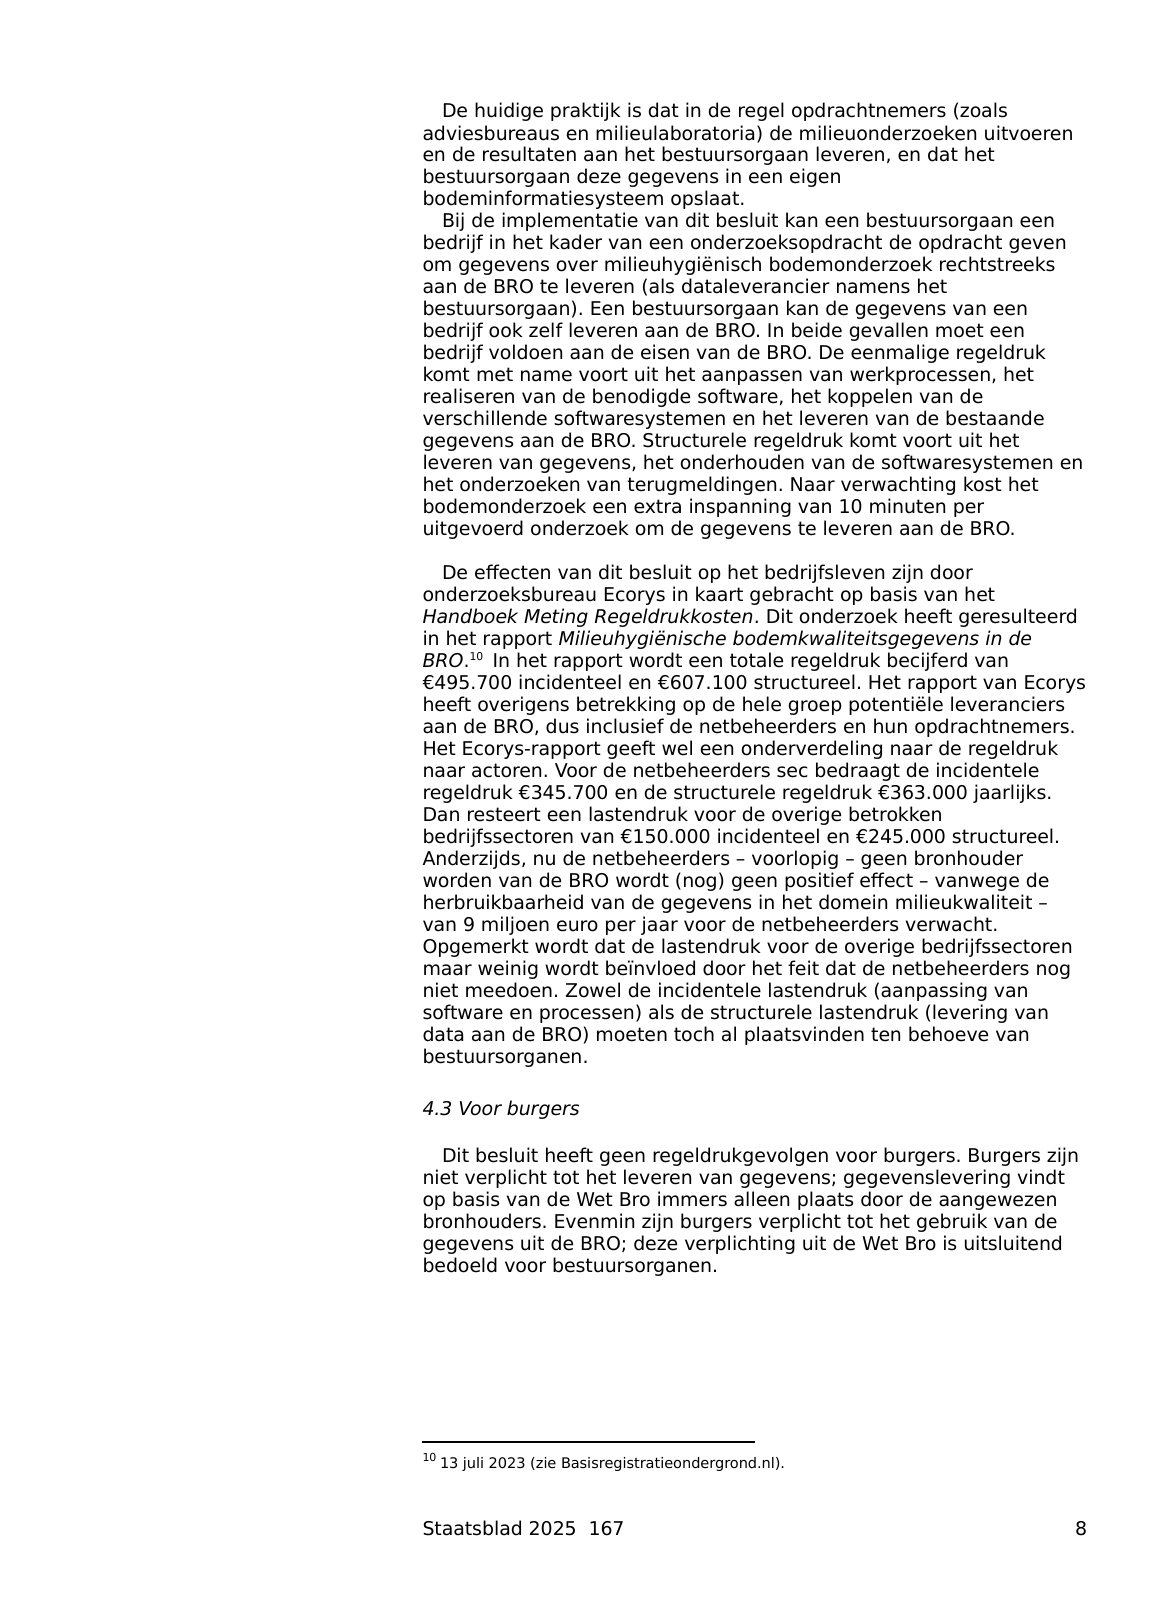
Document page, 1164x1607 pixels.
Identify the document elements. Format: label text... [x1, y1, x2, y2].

text De huidige praktijk is dat in de regel opdrachtnemers (zoals adviesbureaus en milieulaboratoria) de milieuonderzoeken uitvoeren en de resultaten aan het bestuursorgaan leveren, en dat het bestuursorgaan deze gegevens in een eigen bodeminformatiesysteem opslaat. [422, 100, 1087, 210]
text Dit besluit heeft geen regeldrukgevolgen voor burgers. Burgers zijn niet verplicht tot het leveren van gegevens; gegevenslevering vindt op basis van de Wet Bro immers alleen plaats door de aangewezen bronhouders. Evenmin zijn burgers verplicht tot het gebruik van de gegevens uit de BRO; deze verplichting uit de Wet Bro is uitsluitend bedoeld voor bestuursorganen. [422, 1145, 1087, 1277]
text Bij de implementatie van dit besluit kan een bestuursorgaan een bedrijf in het kader van een onderzoeksopdracht de opdracht geven om gegevens over milieuhygiënisch bodemonderzoek rechtstreeks aan de BRO te leveren (als dataleverancier namens het bestuursorgaan). Een bestuursorgaan kan de gegevens van een bedrijf ook zelf leveren aan de BRO. In beide gevallen moet een bedrijf voldoen aan de eisen van de BRO. De eenmalige regeldruk komt met name voort uit het aanpassen van werkprocessen, het realiseren van de benodigde software, het koppelen van de verschillende softwaresystemen en het leveren van de bestaande gegevens aan de BRO. Structurele regeldruk komt voort uit het leveren van gegevens, het onderhouden van de softwaresystemen en het onderzoeken van terugmeldingen. Naar verwachting kost het bodemonderzoek een extra inspanning van 10 minuten per uitgevoerd onderzoek om de gegevens te leveren aan de BRO. [422, 210, 1087, 540]
text De effecten van dit besluit op het bedrijfsleven zijn door onderzoeksbureau Ecorys in kaart gebracht op basis van het Handboek Meting Regeldrukkosten. Dit onderzoek heeft geresulteerd in het rapport Milieuhygiënische bodemkwaliteitsgegevens in de BRO. In het rapport wordt een totale regeldruk becijferd van €495.700 incidenteel en €607.100 structureel. Het rapport van Ecorys heeft overigens betrekking op de hele groep potentiële leveranciers aan de BRO, dus inclusief de netbeheerders en hun opdrachtnemers. Het Ecorys-rapport geeft wel een onderverdeling naar de regeldruk naar actoren. Voor de netbeheerders sec bedraagt de incidentele regeldruk €345.700 en de structurele regeldruk €363.000 jaarlijks. Dan resteert een lastendruk voor de overige betrokken bedrijfssectoren van €150.000 incidenteel en €245.000 structureel. Anderzijds, nu de netbeheerders – voorlopig – geen bronhouder worden van de BRO wordt (nog) geen positief effect – vanwege de herbruikbaarheid van de gegevens in het domein milieukwaliteit – van 9 miljoen euro per jaar voor de netbeheerders verwacht. Opgemerkt wordt dat de lastendruk voor de overige bedrijfssectoren maar weinig wordt beïnvloed door het feit dat de netbeheerders nog niet meedoen. Zowel de incidentele lastendruk (aanpassing van software en processen) als de structurele lastendruk (levering van data aan de BRO) moeten toch al plaatsvinden ten behoeve van bestuursorganen. [422, 562, 1087, 1068]
subtitle 4.3 Voor burgers [422, 1098, 1087, 1120]
text 13 juli 2023 (zie Basisregistratieondergrond.nl). [422, 1451, 1087, 1473]
